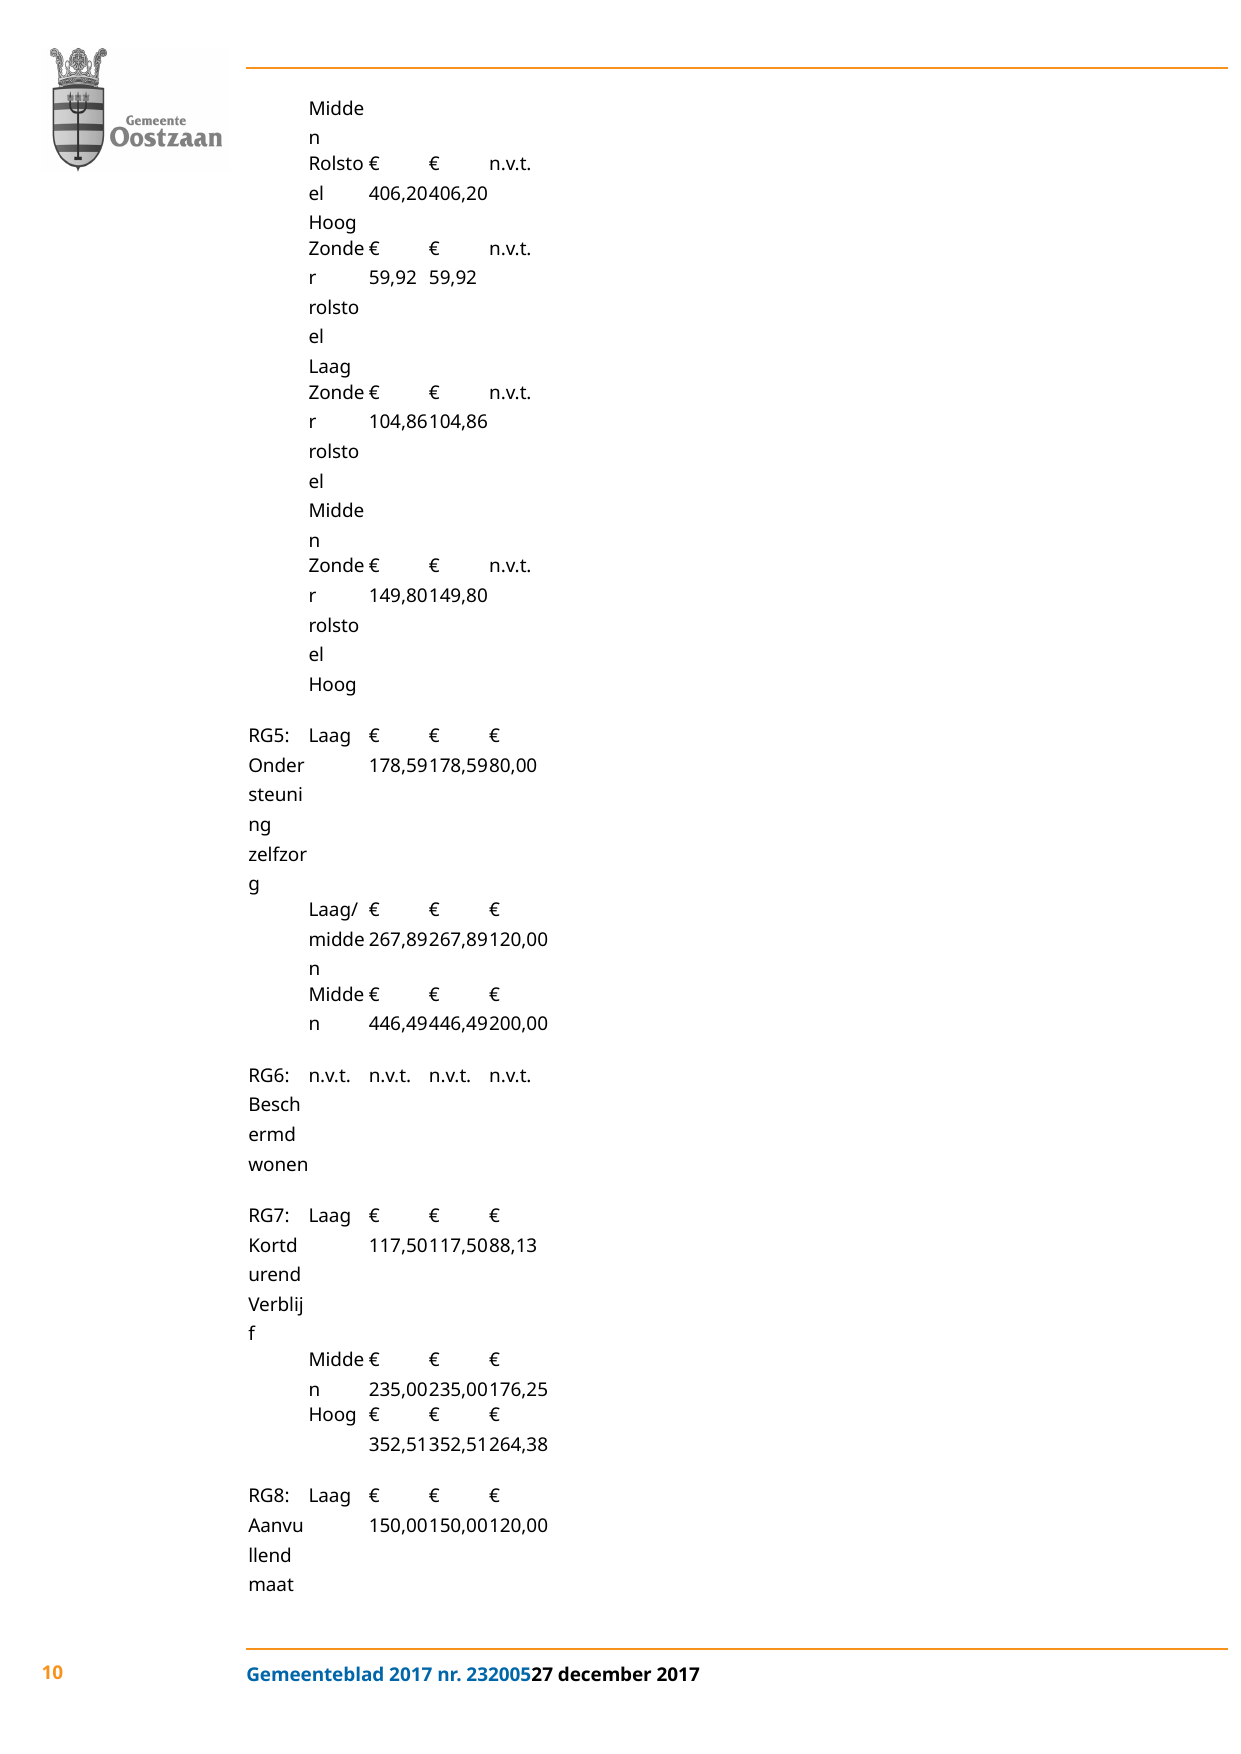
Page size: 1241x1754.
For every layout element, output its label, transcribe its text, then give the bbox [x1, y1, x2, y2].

table_cell n.v.t. [489, 379, 549, 553]
table_cell [248, 697, 308, 722]
table_cell n.v.t. [429, 1062, 489, 1177]
table_cell Zonder rolstoel Midden [308, 379, 368, 553]
table_cell n.v.t. [369, 1062, 429, 1177]
table_cell [248, 150, 308, 235]
table_cell [489, 95, 549, 150]
table_cell € 235,00 [429, 1346, 489, 1402]
table_cell € 267,89 [429, 896, 489, 981]
table_cell € 352,51 [369, 1402, 429, 1457]
table_cell € 59,92 [429, 235, 489, 379]
table_cell € 200,00 [489, 981, 549, 1036]
table_cell RG8: Aanvullend maat [248, 1483, 308, 1597]
table_cell [369, 1036, 429, 1062]
table_cell RG5: Ondersteuning zelfzorg [248, 723, 308, 896]
table_cell € 406,20 [369, 150, 429, 235]
table_cell [429, 95, 489, 150]
table_cell [248, 1036, 308, 1062]
table_cell Laag/midden [308, 896, 368, 981]
table_cell € 120,00 [489, 896, 549, 981]
table_cell n.v.t. [489, 1062, 549, 1177]
table_cell € 178,59 [429, 723, 489, 896]
table_cell [308, 1177, 368, 1202]
table_cell Zonder rolstoel Hoog [308, 553, 368, 697]
table_cell € 59,92 [369, 235, 429, 379]
table_cell [248, 1177, 308, 1202]
table_cell RG6: Beschermd wonen [248, 1062, 308, 1177]
table_cell n.v.t. [489, 150, 549, 235]
table_cell [489, 1036, 549, 1062]
table_cell € 117,50 [429, 1202, 489, 1346]
table_cell [248, 1402, 308, 1457]
table_cell Midden [308, 981, 368, 1036]
table_cell [248, 95, 308, 150]
table_cell RG7: Kortdurend Verblijf [248, 1202, 308, 1346]
table_cell Laag [308, 723, 368, 896]
table_cell € 446,49 [369, 981, 429, 1036]
table_cell € 150,00 [429, 1483, 489, 1597]
table_cell Laag [308, 1483, 368, 1597]
table_cell Laag [308, 1202, 368, 1346]
table_cell [248, 235, 308, 379]
table_cell [369, 1457, 429, 1483]
table_cell Midden [308, 1346, 368, 1402]
table_cell € 267,89 [369, 896, 429, 981]
table_cell [248, 379, 308, 553]
table_cell € 235,00 [369, 1346, 429, 1402]
table_cell Midden [308, 95, 368, 150]
picture [41, 47, 231, 172]
table_cell € 149,80 [369, 553, 429, 697]
table_cell [369, 1177, 429, 1202]
table_cell [248, 1457, 308, 1483]
table_cell € 264,38 [489, 1402, 549, 1457]
table_cell € 104,86 [369, 379, 429, 553]
table_cell [369, 697, 429, 722]
table_cell € 178,59 [369, 723, 429, 896]
table_cell [369, 95, 429, 150]
table_cell [308, 1457, 368, 1483]
table_cell [489, 1177, 549, 1202]
table_cell € 117,50 [369, 1202, 429, 1346]
table_cell [489, 697, 549, 722]
table_cell [248, 896, 308, 981]
table_cell [248, 553, 308, 697]
table_cell [248, 1346, 308, 1402]
table_cell € 446,49 [429, 981, 489, 1036]
table_cell Rolstoel Hoog [308, 150, 368, 235]
table_cell € 406,20 [429, 150, 489, 235]
table_cell € 120,00 [489, 1483, 549, 1597]
table_cell € 80,00 [489, 723, 549, 896]
table_cell n.v.t. [489, 553, 549, 697]
table_cell [429, 1457, 489, 1483]
table_cell n.v.t. [489, 235, 549, 379]
table_cell [429, 1036, 489, 1062]
table_cell [308, 697, 368, 722]
table_cell Zonder rolstoel Laag [308, 235, 368, 379]
table_cell € 176,25 [489, 1346, 549, 1402]
table_cell Hoog [308, 1402, 368, 1457]
table_cell [248, 981, 308, 1036]
table_cell € 149,80 [429, 553, 489, 697]
table_cell € 88,13 [489, 1202, 549, 1346]
table_cell [429, 697, 489, 722]
table_cell [489, 1457, 549, 1483]
table_cell [308, 1036, 368, 1062]
table_cell € 150,00 [369, 1483, 429, 1597]
table_cell n.v.t. [308, 1062, 368, 1177]
table_cell € 352,51 [429, 1402, 489, 1457]
table_cell [429, 1177, 489, 1202]
table_cell € 104,86 [429, 379, 489, 553]
